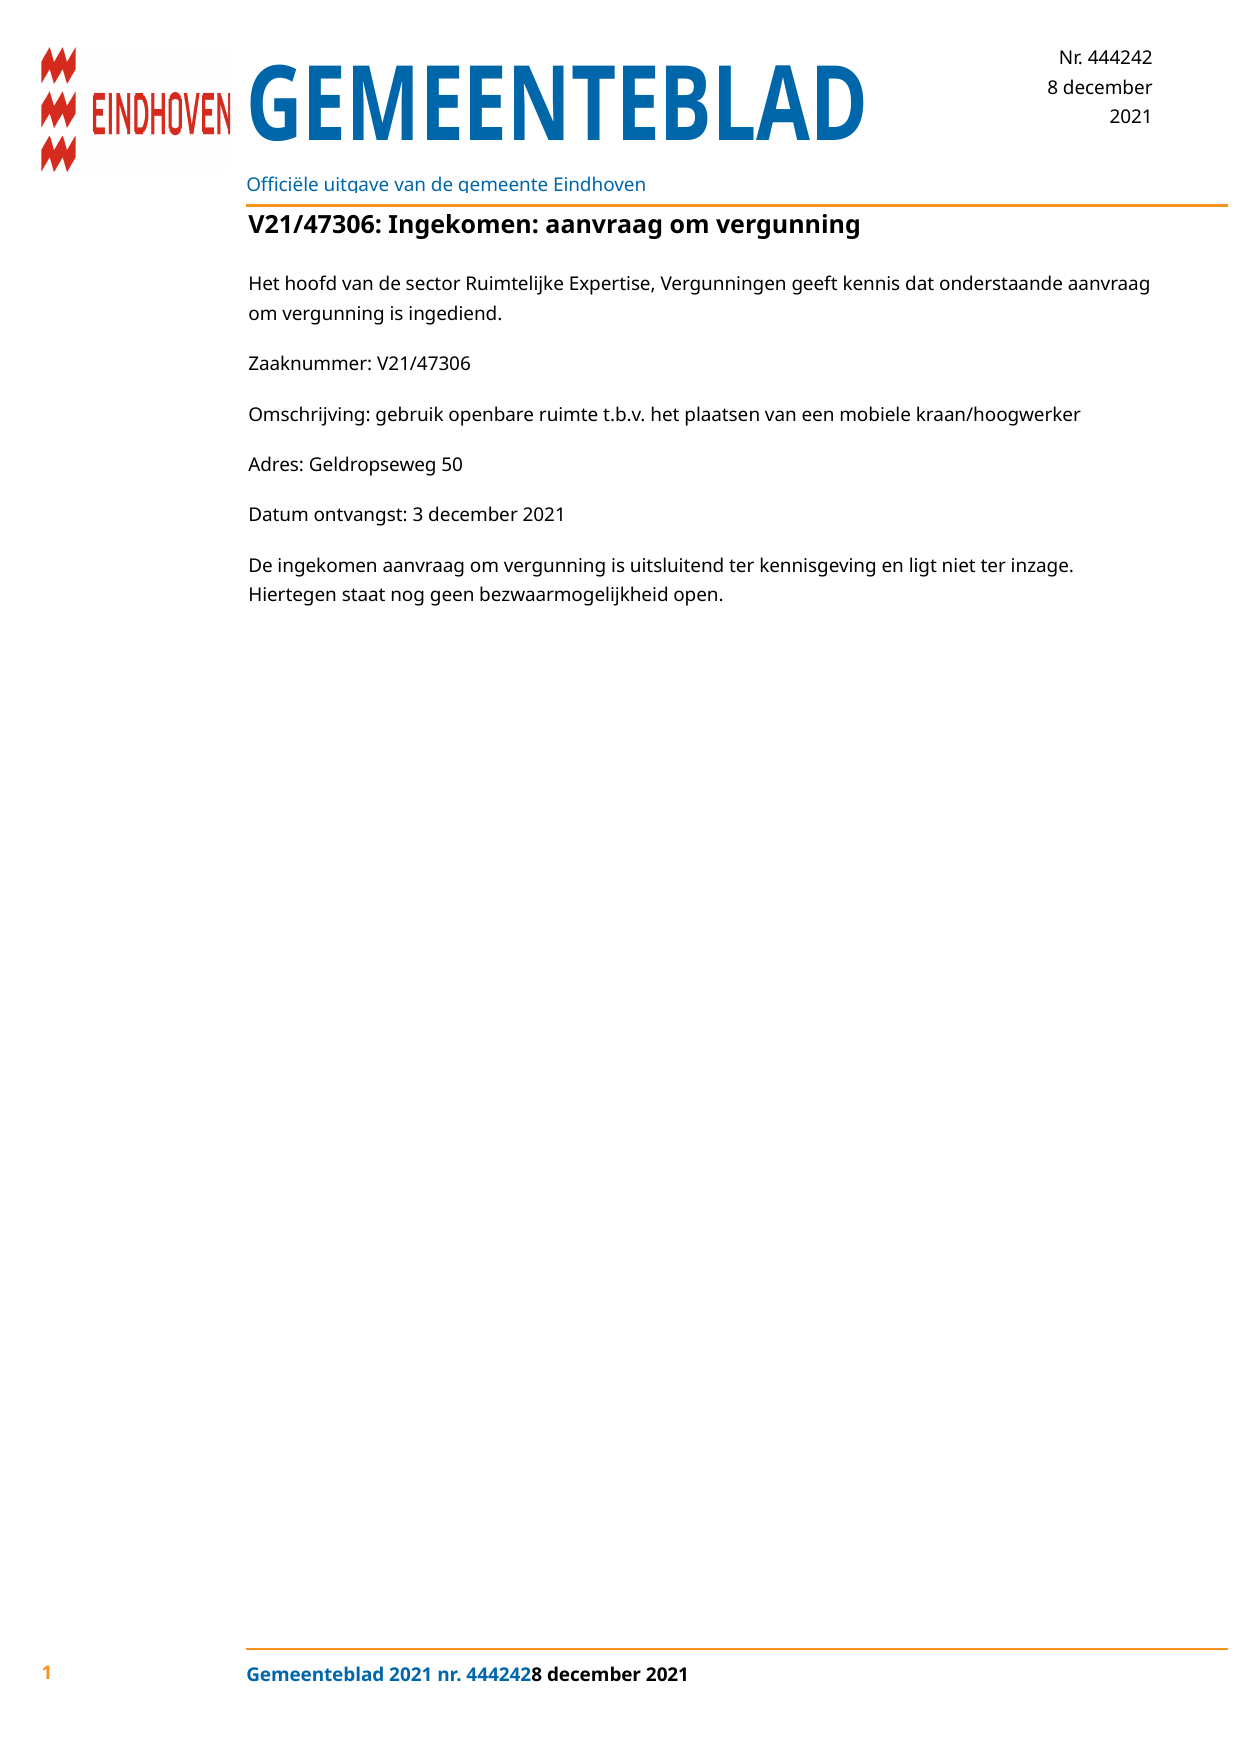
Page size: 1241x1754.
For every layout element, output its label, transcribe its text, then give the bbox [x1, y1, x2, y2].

text Zaaknummer: V21/47306 [248, 350, 1152, 376]
text Adres: Geldropseweg 50 [248, 451, 1152, 477]
text V21/47306: Ingekomen: aanvraag om vergunning [248, 207, 1152, 241]
text Het hoofd van de sector Ruimtelijke Expertise, Vergunningen geeft kennis dat onderstaande aanvraag om vergunning is ingediend. [248, 270, 1152, 326]
text De ingekomen aanvraag om vergunning is uitsluitend ter kennisgeving en ligt niet ter inzage. Hiertegen staat nog geen bezwaarmogelijkheid open. [248, 552, 1152, 607]
text Datum ontvangst: 3 december 2021 [248, 502, 1152, 527]
text Omschrijving: gebruik openbare ruimte t.b.v. het plaatsen van een mobiele kraan/hoogwerker [248, 401, 1152, 426]
picture [41, 47, 231, 172]
